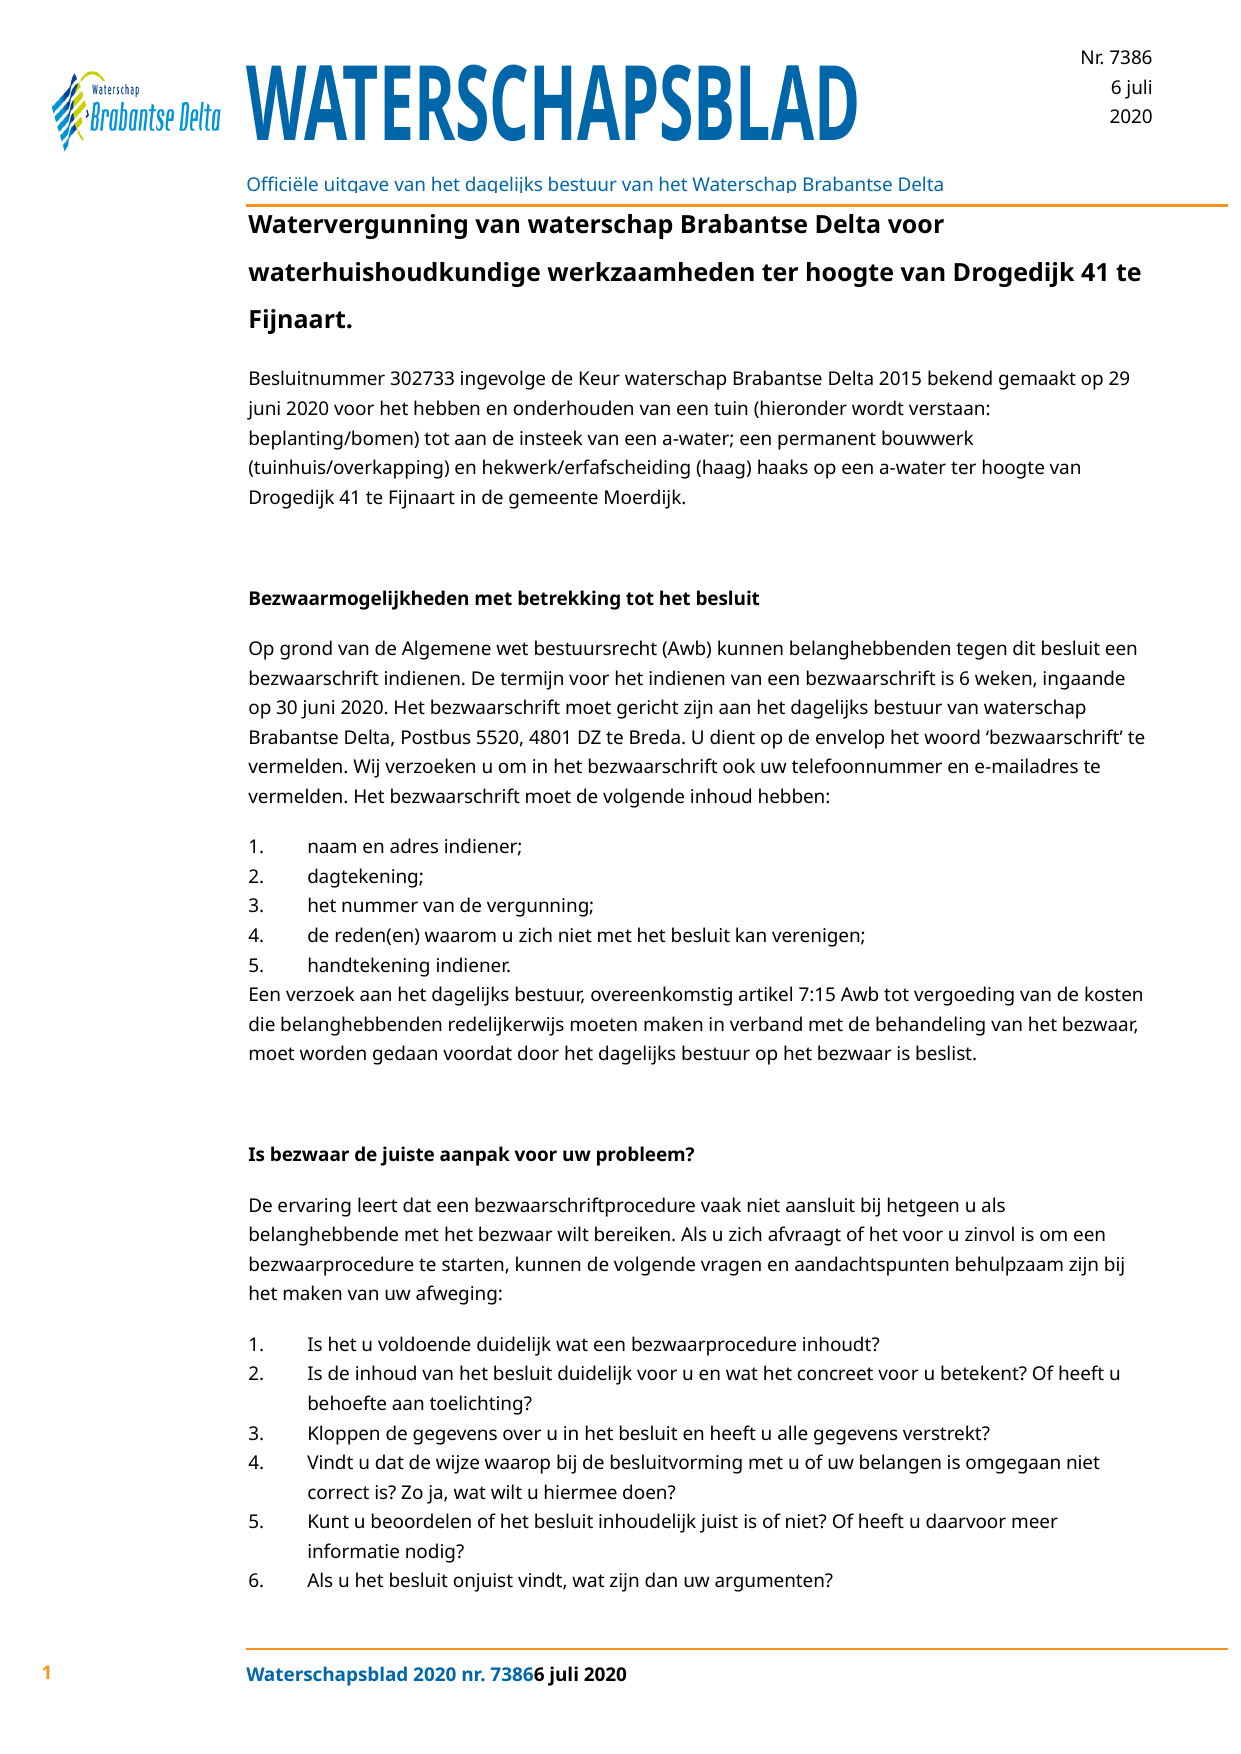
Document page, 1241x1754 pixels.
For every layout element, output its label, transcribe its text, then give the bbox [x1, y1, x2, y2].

list de reden(en) waarom u zich niet met het besluit kan verenigen; [248, 922, 1152, 948]
text Een verzoek aan het dagelijks bestuur, overeenkomstig artikel 7:15 Awb tot vergoeding van de kosten die belanghebbenden redelijkerwijs moeten maken in verband met de behandeling van het bezwaar, moet worden gedaan voordat door het dagelijks bestuur op het bezwaar is beslist. [248, 981, 1152, 1066]
list Is de inhoud van het besluit duidelijk voor u en wat het concreet voor u betekent? Of heeft u behoefte aan toelichting? [248, 1361, 1152, 1416]
list handtekening indiener. [248, 952, 1152, 977]
list Vindt u dat de wijze waarop bij de besluitvorming met u of uw belangen is omgegaan niet correct is? Zo ja, wat wilt u hiermee doen? [248, 1449, 1152, 1504]
text De ervaring leert dat een bezwaarschriftprocedure vaak niet aansluit bij hetgeen u als belanghebbende met het bezwaar wilt bereiken. Als u zich afvraagt of het voor u zinvol is om een bezwaarprocedure te starten, kunnen de volgende vragen en aandachtspunten behulpzaam zijn bij het maken van uw afweging: [248, 1192, 1152, 1306]
list Kloppen de gegevens over u in het besluit en heeft u alle gegevens verstrekt? [248, 1420, 1152, 1445]
list naam en adres indiener; [248, 833, 1152, 859]
list dagtekening; [248, 863, 1152, 889]
text Besluitnummer 302733 ingevolge de Keur waterschap Brabantse Delta 2015 bekend gemaakt op 29 juni 2020 voor het hebben en onderhouden van een tuin (hieronder wordt verstaan: beplanting/bomen) tot aan de insteek van een a-water; een permanent bouwwerk (tuinhuis/overkapping) en hekwerk/erfafscheiding (haag) haaks op een a-water ter hoogte van Drogedijk 41 te Fijnaart in de gemeente Moerdijk. [248, 366, 1152, 509]
list Kunt u beoordelen of het besluit inhoudelijk juist is of niet? Of heeft u daarvoor meer informatie nodig? [248, 1508, 1152, 1564]
text Bezwaarmogelijkheden met betrekking tot het besluit [248, 585, 1152, 610]
picture [41, 47, 231, 172]
list het nummer van de vergunning; [248, 893, 1152, 918]
text Op grond van de Algemene wet bestuursrecht (Awb) kunnen belanghebbenden tegen dit besluit een bezwaarschrift indienen. De termijn voor het indienen van een bezwaarschrift is 6 weken, ingaande op 30 juni 2020. Het bezwaarschrift moet gericht zijn aan het dagelijks bestuur van waterschap Brabantse Delta, Postbus 5520, 4801 DZ te Breda. U dient op de envelop het woord ‘bezwaarschrift’ te vermelden. Wij verzoeken u om in het bezwaarschrift ook uw telefoonnummer en e‑mailadres te vermelden. Het bezwaarschrift moet de volgende inhoud hebben: [248, 635, 1152, 809]
list Als u het besluit onjuist vindt, wat zijn dan uw argumenten? [248, 1568, 1152, 1593]
list Is het u voldoende duidelijk wat een bezwaarprocedure inhoudt? [248, 1331, 1152, 1357]
text Is bezwaar de juiste aanpak voor uw probleem? [248, 1141, 1152, 1167]
text Watervergunning van waterschap Brabantse Delta voor waterhuishoudkundige werkzaamheden ter hoogte van Drogedijk 41 te Fijnaart. [248, 207, 1152, 336]
